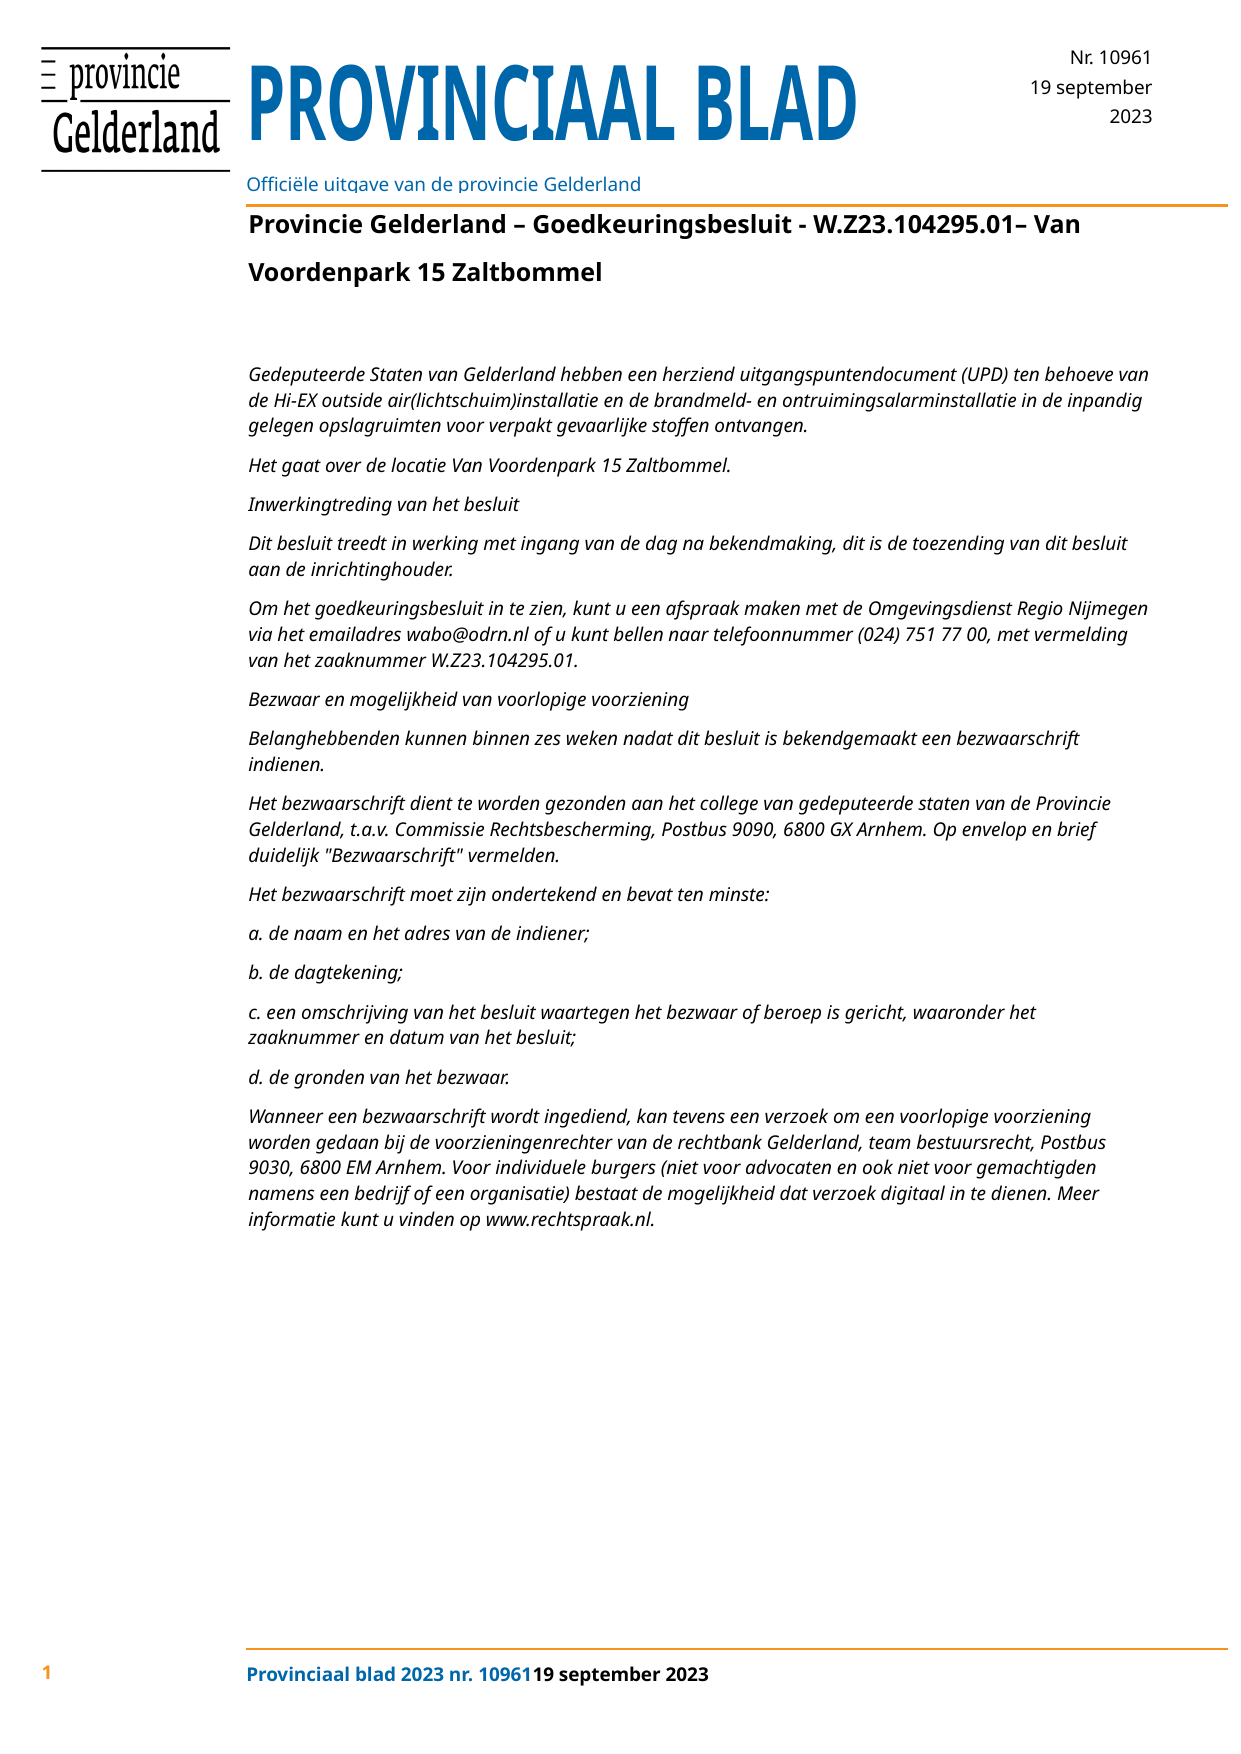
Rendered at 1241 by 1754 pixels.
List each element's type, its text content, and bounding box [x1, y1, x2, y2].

text d. de gronden van het bezwaar. [248, 1064, 1152, 1089]
text Het gaat over de locatie Van Voordenpark 15 Zaltbommel. [248, 452, 1152, 477]
text Bezwaar en mogelijkheid van voorlopige voorziening [248, 686, 1152, 712]
picture [41, 47, 231, 172]
text Inwerkingtreding van het besluit [248, 491, 1152, 517]
text a. de naam en het adres van de indiener; [248, 920, 1152, 946]
text Het bezwaarschrift dient te worden gezonden aan het college van gedeputeerde staten van de Provincie Gelderland, t.a.v. Commissie Rechtsbescherming, Postbus 9090, 6800 GX Arnhem. Op envelop en brief duidelijk "Bezwaarschrift" vermelden. [248, 790, 1152, 867]
text Dit besluit treedt in werking met ingang van de dag na bekendmaking, dit is de toezending van dit besluit aan de inrichtinghouder. [248, 530, 1152, 582]
text Gedeputeerde Staten van Gelderland hebben een herziend uitgangspuntendocument (UPD) ten behoeve van de Hi-EX outside air(lichtschuim)installatie en de brandmeld- en ontruimingsalarminstallatie in de inpandig gelegen opslagruimten voor verpakt gevaarlijke stoffen ontvangen. [248, 361, 1152, 438]
text Wanneer een bezwaarschrift wordt ingediend, kan tevens een verzoek om een voorlopige voorziening worden gedaan bij de voorzieningenrechter van de rechtbank Gelderland, team bestuursrecht, Postbus 9030, 6800 EM Arnhem. Voor individuele burgers (niet voor advocaten en ook niet voor gemachtigden namens een bedrijf of een organisatie) bestaat de mogelijkheid dat verzoek digitaal in te dienen. Meer informatie kunt u vinden op www.rechtspraak.nl. [248, 1103, 1152, 1232]
text Belanghebbenden kunnen binnen zes weken nadat dit besluit is bekendgemaakt een bezwaarschrift indienen. [248, 725, 1152, 777]
text c. een omschrijving van het besluit waartegen het bezwaar of beroep is gericht, waaronder het zaaknummer en datum van het besluit; [248, 999, 1152, 1050]
text Provincie Gelderland – Goedkeuringsbesluit - W.Z23.104295.01– Van Voordenpark 15 Zaltbommel [248, 207, 1152, 288]
text Om het goedkeuringsbesluit in te zien, kunt u een afspraak maken met de Omgevingsdienst Regio Nijmegen via het emailadres wabo@odrn.nl of u kunt bellen naar telefoonnummer (024) 751 77 00, met vermelding van het zaaknummer W.Z23.104295.01. [248, 595, 1152, 672]
text Het bezwaarschrift moet zijn ondertekend en bevat ten minste: [248, 881, 1152, 907]
text b. de dagtekening; [248, 959, 1152, 985]
